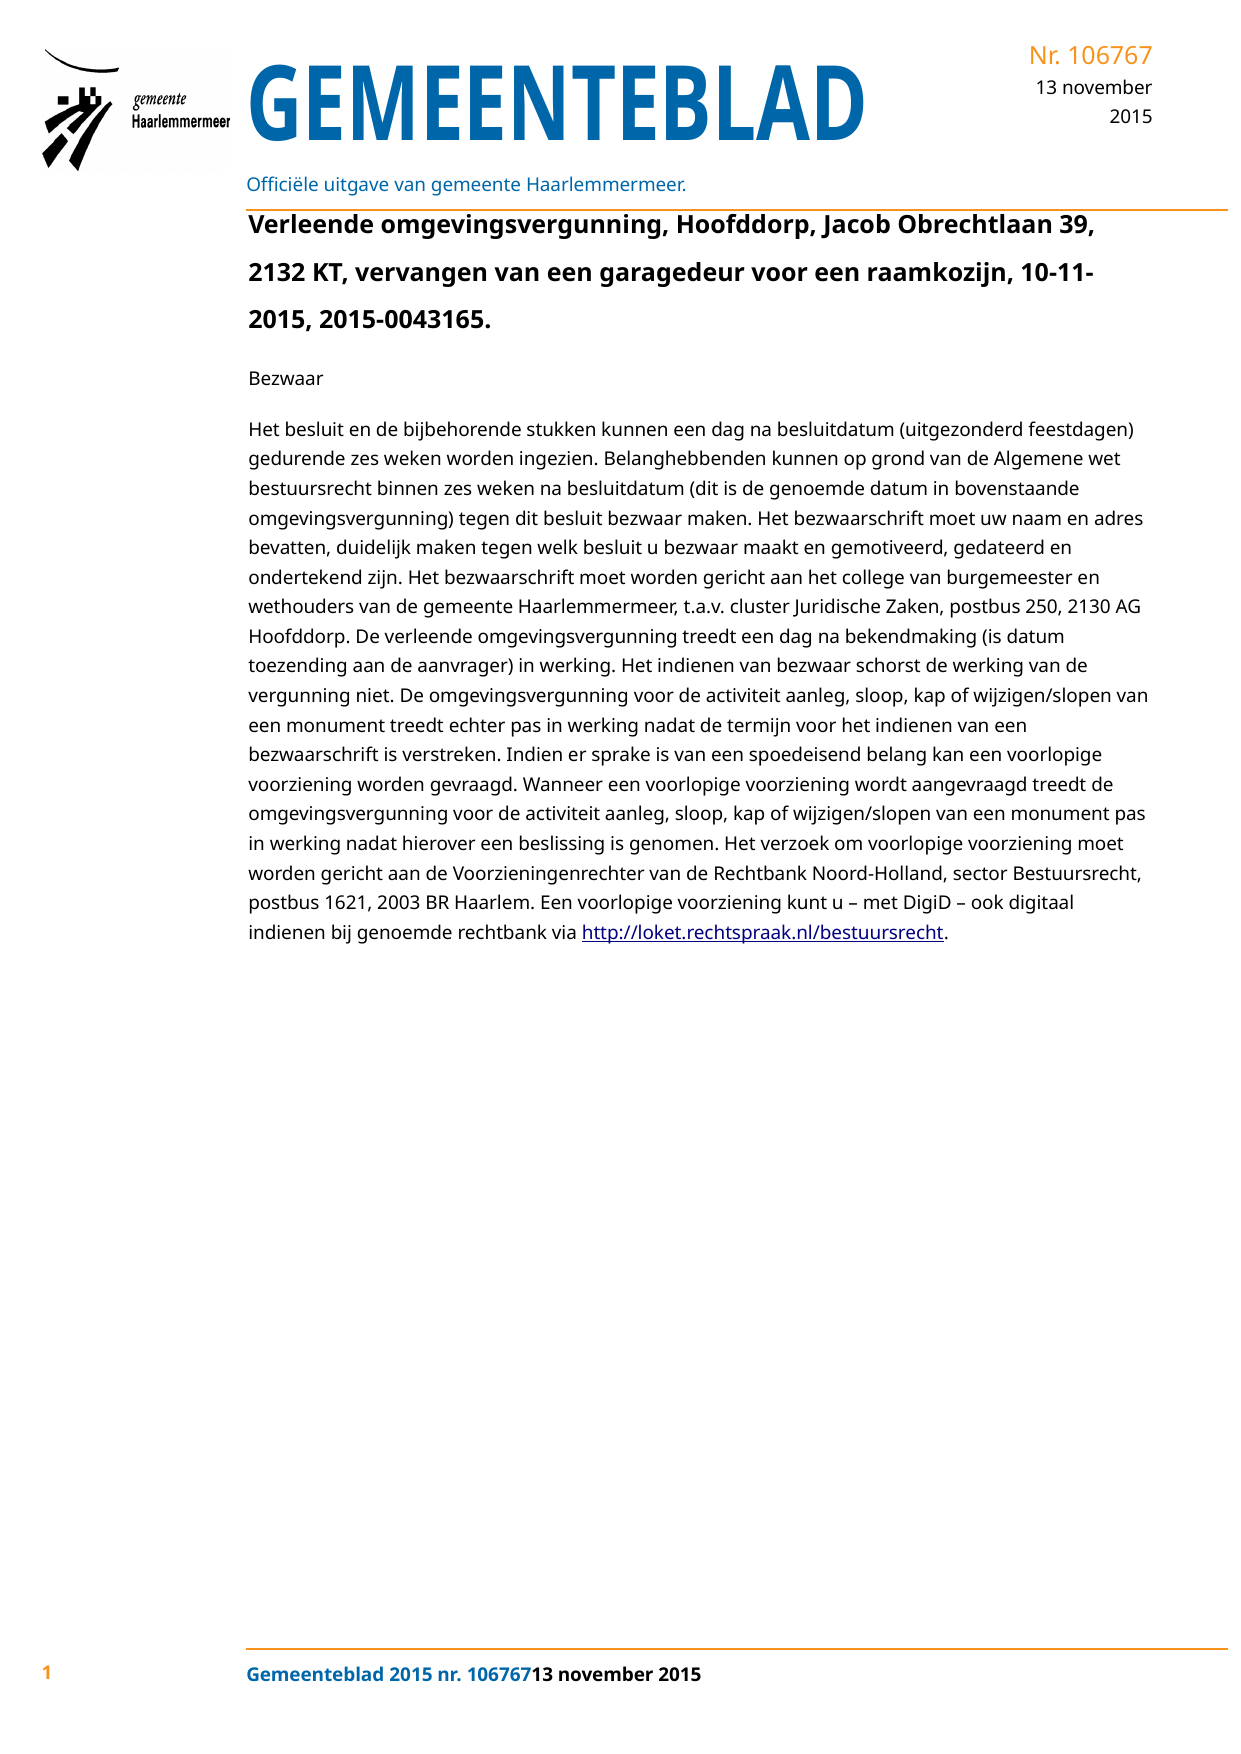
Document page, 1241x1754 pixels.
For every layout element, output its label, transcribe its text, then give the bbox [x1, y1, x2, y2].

picture [41, 47, 231, 172]
text Het besluit en de bijbehorende stukken kunnen een dag na besluitdatum (uitgezonderd feestdagen) gedurende zes weken worden ingezien. Belanghebbenden kunnen op grond van de Algemene wet bestuursrecht binnen zes weken na besluitdatum (dit is de genoemde datum in bovenstaande omgevingsvergunning) tegen dit besluit bezwaar maken. Het bezwaarschrift moet uw naam en adres bevatten, duidelijk maken tegen welk besluit u bezwaar maakt en gemotiveerd, gedateerd en ondertekend zijn. Het bezwaarschrift moet worden gericht aan het college van burgemeester en wethouders van de gemeente Haarlemmermeer, t.a.v. cluster Juridische Zaken, postbus 250, 2130 AG Hoofddorp. De verleende omgevingsvergunning treedt een dag na bekendmaking (is datum toezending aan de aanvrager) in werking. Het indienen van bezwaar schorst de werking van de vergunning niet. De omgevingsvergunning voor de activiteit aanleg, sloop, kap of wijzigen/slopen van een monument treedt echter pas in werking nadat de termijn voor het indienen van een bezwaarschrift is verstreken. Indien er sprake is van een spoedeisend belang kan een voorlopige voorziening worden gevraagd. Wanneer een voorlopige voorziening wordt aangevraagd treedt de omgevingsvergunning voor de activiteit aanleg, sloop, kap of wijzigen/slopen van een monument pas in werking nadat hierover een beslissing is genomen. Het verzoek om voorlopige voorziening moet worden gericht aan de Voorzieningenrechter van de Rechtbank Noord-Holland, sector Bestuursrecht, postbus 1621, 2003 BR Haarlem. Een voorlopige voorziening kunt u – met DigiD – ook digitaal indienen bij genoemde rechtbank via http://loket.rechtspraak.nl/bestuursrecht. [248, 416, 1152, 944]
text Bezwaar [248, 366, 1152, 391]
text Verleende omgevingsvergunning, Hoofddorp, Jacob Obrechtlaan 39, 2132 KT, vervangen van een garagedeur voor een raamkozijn, 10-11-2015, 2015-0043165. [248, 211, 1152, 336]
